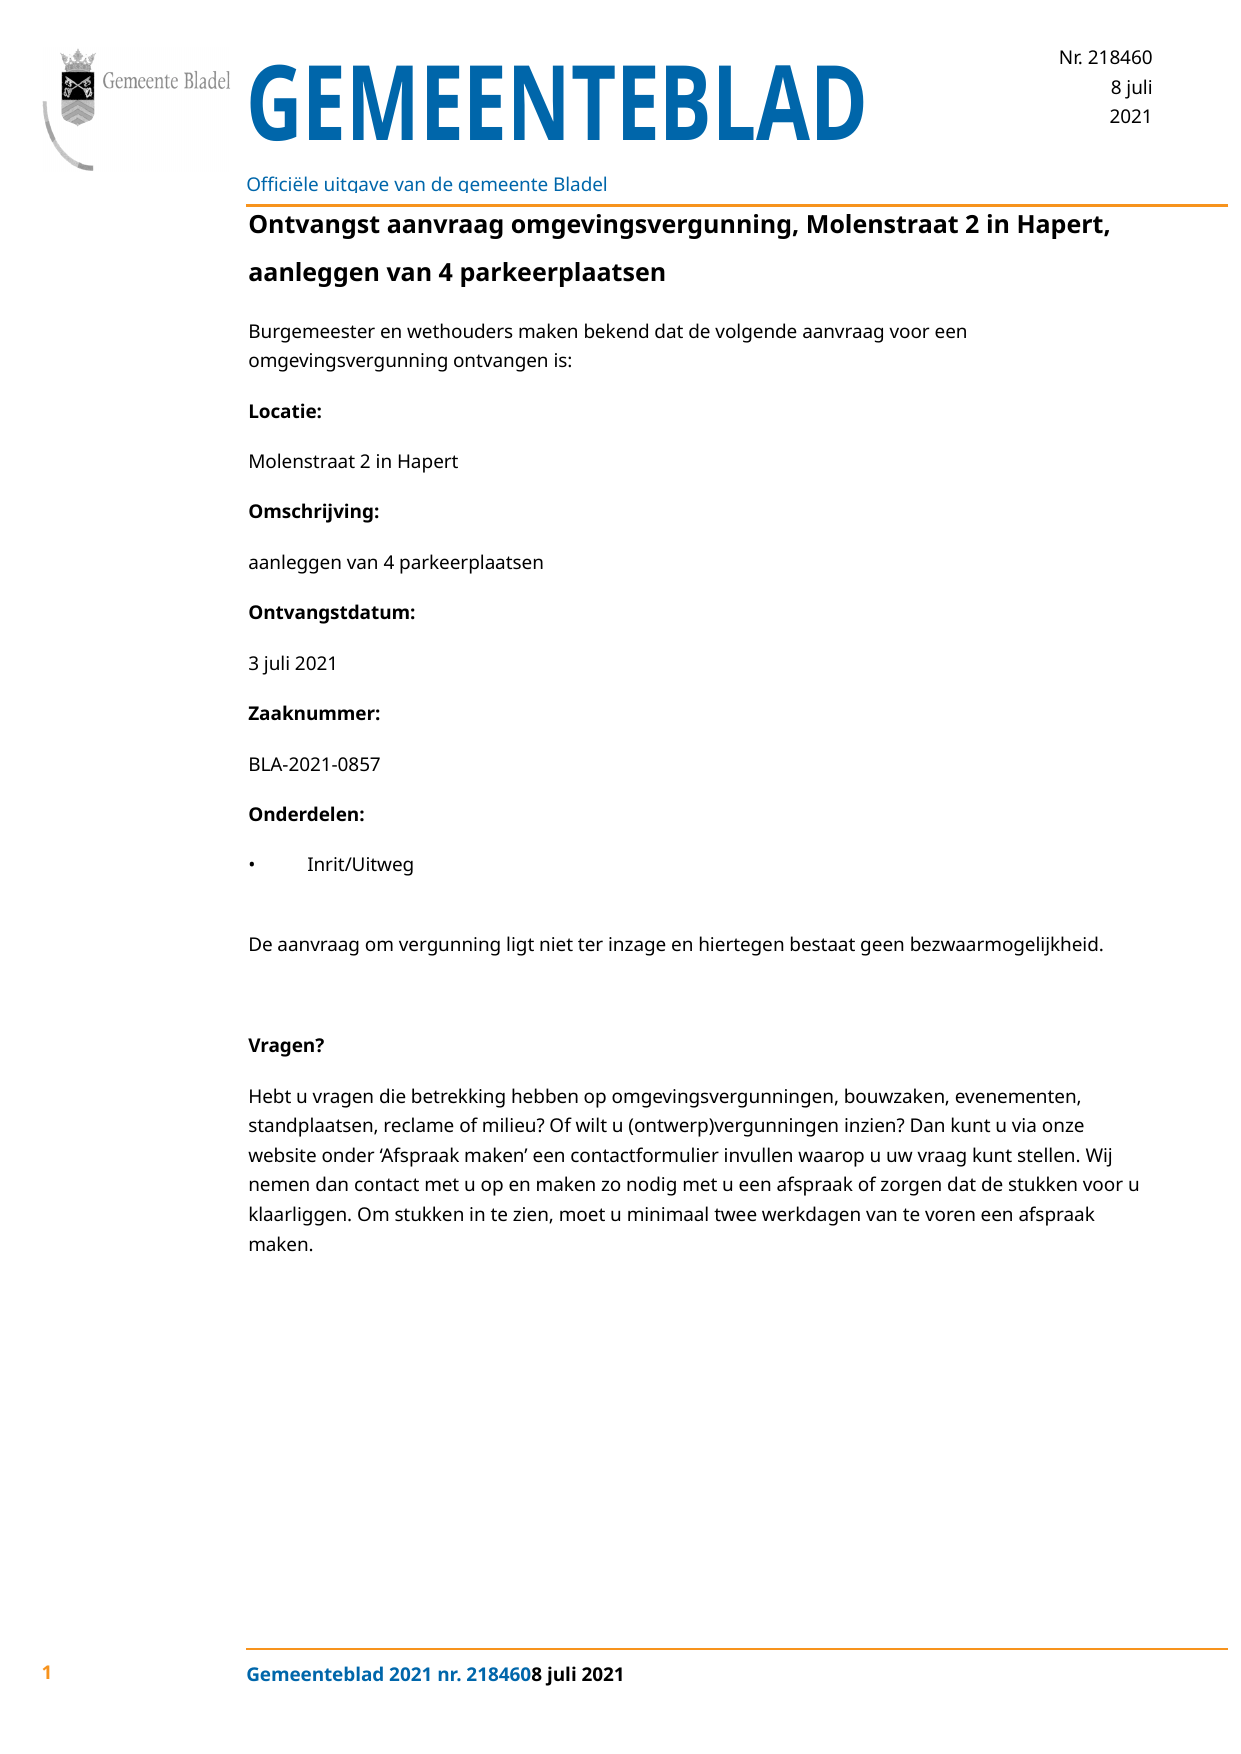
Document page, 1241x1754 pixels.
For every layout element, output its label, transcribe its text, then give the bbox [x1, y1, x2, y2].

text Vragen? [248, 1032, 1152, 1058]
text De aanvraag om vergunning ligt niet ter inzage en hiertegen bestaat geen bezwaarmogelijkheid. [248, 932, 1152, 957]
text Onderdelen: [248, 801, 1152, 827]
text Locatie: [248, 398, 1152, 424]
text Hebt u vragen die betrekking hebben op omgevingsvergunningen, bouwzaken, evenementen, standplaatsen, reclame of milieu? Of wilt u (ontwerp)vergunningen inzien? Dan kunt u via onze website onder ‘Afspraak maken’ een contactformulier invullen waarop u uw vraag kunt stellen. Wij nemen dan contact met u op en maken zo nodig met u een afspraak of zorgen dat de stukken voor u klaarliggen. Om stukken in te zien, moet u minimaal twee werkdagen van te voren een afspraak maken. [248, 1083, 1152, 1257]
text 3 juli 2021 [248, 650, 1152, 676]
list Inrit/Uitweg [248, 852, 1152, 877]
text Zaaknummer: [248, 700, 1152, 726]
text Ontvangst aanvraag omgevingsvergunning, Molenstraat 2 in Hapert, aanleggen van 4 parkeerplaatsen [248, 207, 1152, 288]
picture [41, 47, 231, 172]
text Molenstraat 2 in Hapert [248, 448, 1152, 474]
text BLA-2021-0857 [248, 751, 1152, 777]
text aanleggen van 4 parkeerplaatsen [248, 549, 1152, 575]
text Ontvangstdatum: [248, 599, 1152, 625]
text Omschrijving: [248, 499, 1152, 524]
text Burgemeester en wethouders maken bekend dat de volgende aanvraag voor een omgevingsvergunning ontvangen is: [248, 318, 1152, 373]
